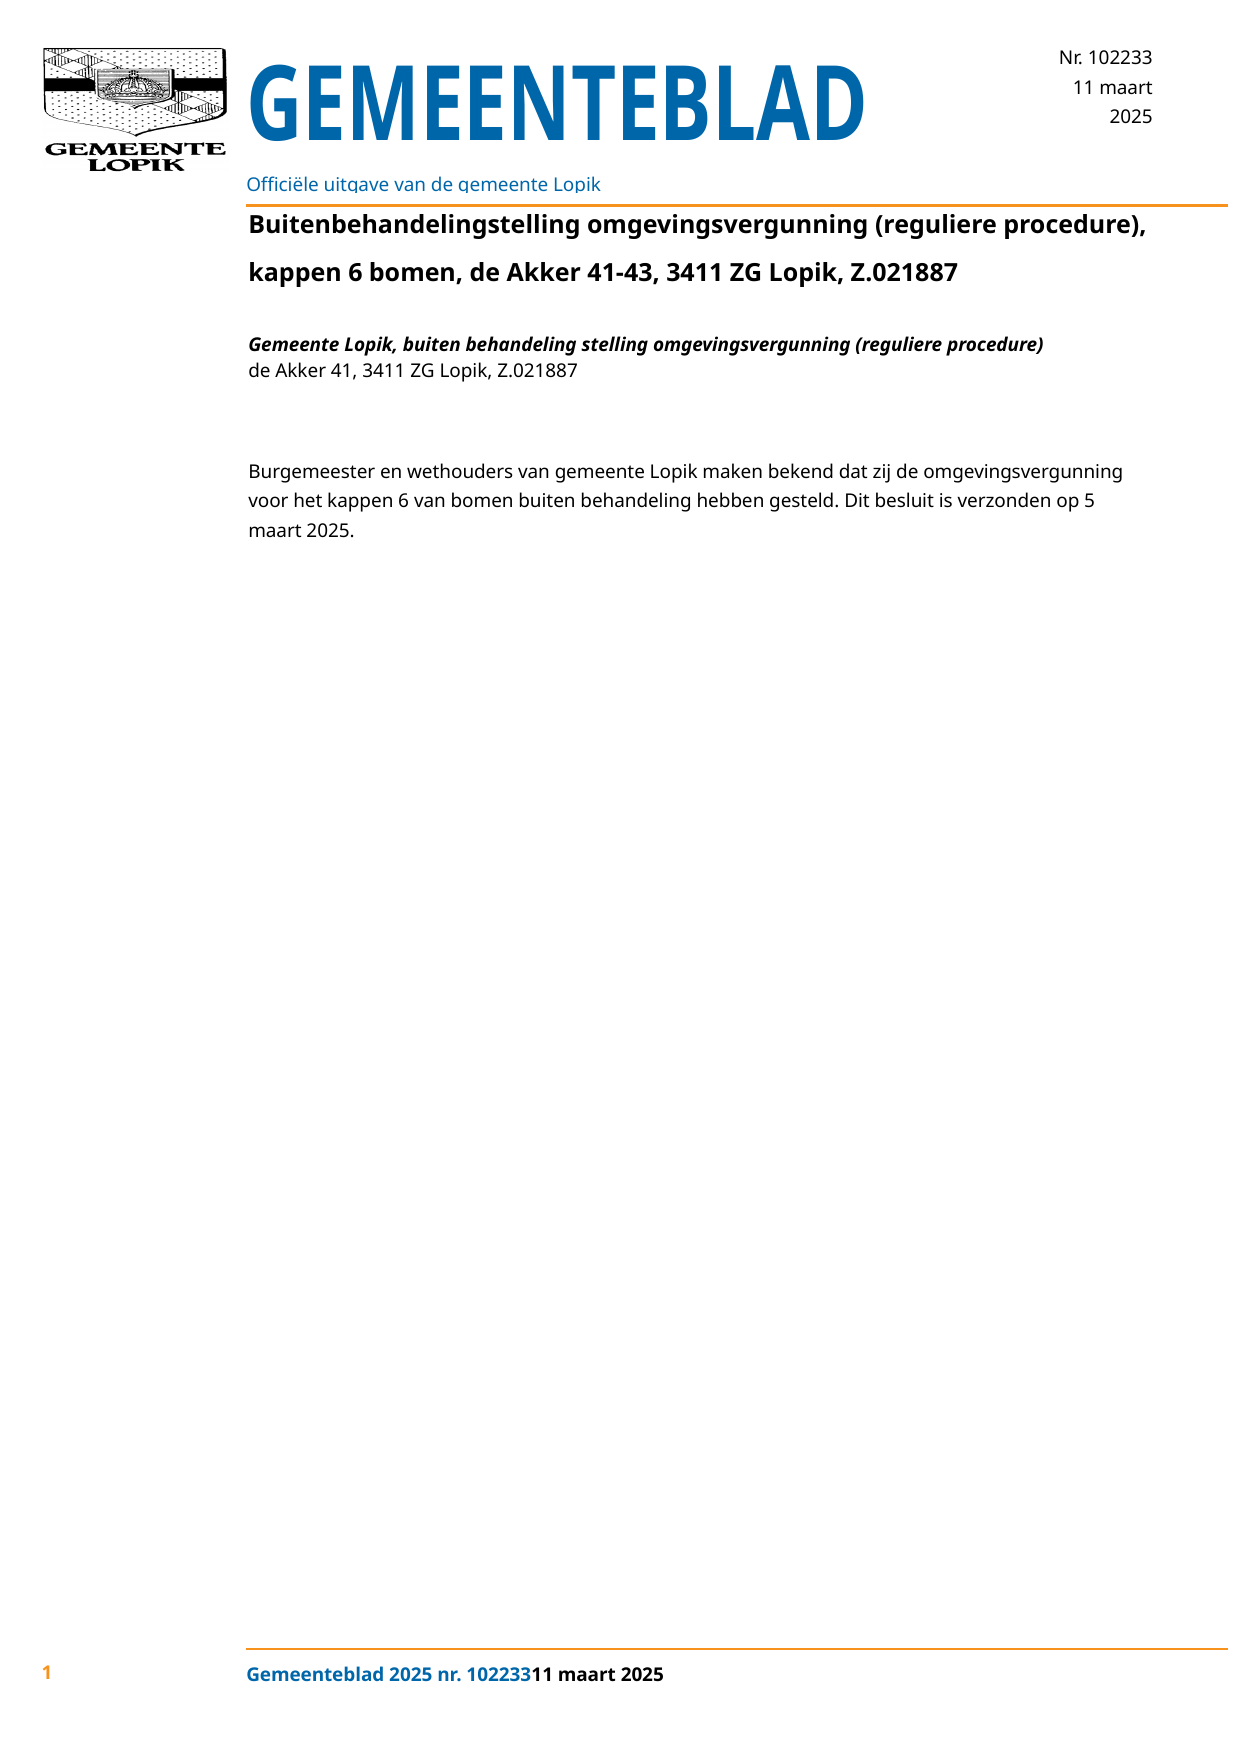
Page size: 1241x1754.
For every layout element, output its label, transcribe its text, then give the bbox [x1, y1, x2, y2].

text Burgemeester en wethouders van gemeente Lopik maken bekend dat zij de omgevingsvergunning voor het kappen 6 van bomen buiten behandeling hebben gesteld. Dit besluit is verzonden op 5 maart 2025. [248, 458, 1152, 543]
picture [41, 47, 231, 172]
text Gemeente Lopik, buiten behandeling stelling omgevingsvergunning (reguliere procedure) [248, 331, 1152, 357]
text Buitenbehandelingstelling omgevingsvergunning (reguliere procedure), kappen 6 bomen, de Akker 41-43, 3411 ZG Lopik, Z.021887 [248, 207, 1152, 288]
text de Akker 41, 3411 ZG Lopik, Z.021887 [248, 357, 1152, 383]
